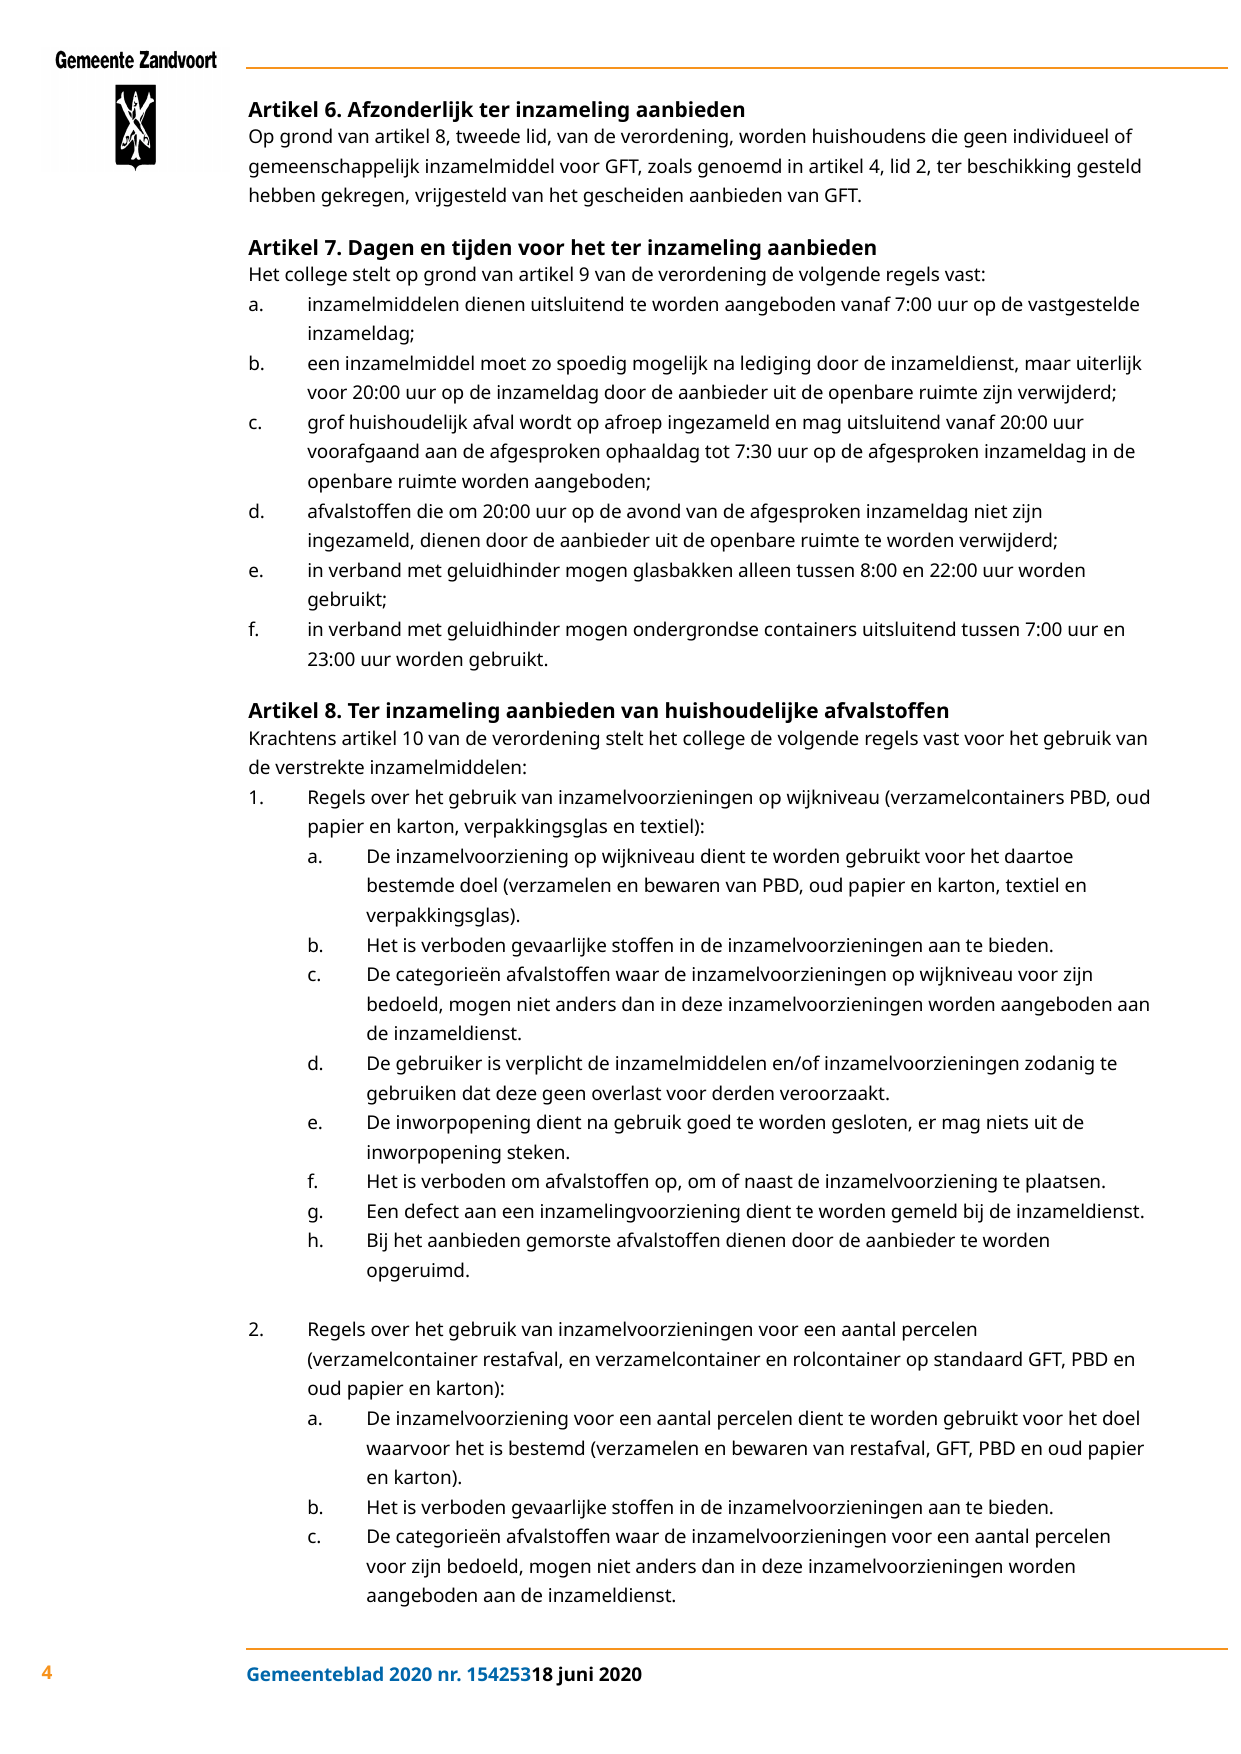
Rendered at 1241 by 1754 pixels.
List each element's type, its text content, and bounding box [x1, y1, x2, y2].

list De categorieën afvalstoffen waar de inzamelvoorzieningen voor een aantal percelen voor zijn bedoeld, mogen niet anders dan in deze inzamelvoorzieningen worden aangeboden aan de inzameldienst. [307, 1523, 1152, 1608]
text Krachtens artikel 10 van de verordening stelt het college de volgende regels vast voor het gebruik van de verstrekte inzamelmiddelen: [248, 725, 1152, 780]
list Regels over het gebruik van inzamelvoorzieningen voor een aantal percelen (verzamelcontainer restafval, en verzamelcontainer en rolcontainer op standaard GFT, PBD en oud papier en karton): [248, 1316, 1152, 1401]
list Bij het aanbieden gemorste afvalstoffen dienen door de aanbieder te worden opgeruimd. [307, 1228, 1152, 1283]
list De inworpopening dient na gebruik goed te worden gesloten, er mag niets uit de inworpopening steken. [307, 1109, 1152, 1164]
list De inzamelvoorziening op wijkniveau dient te worden gebruikt voor het daartoe bestemde doel (verzamelen en bewaren van PBD, oud papier en karton, textiel en verpakkingsglas). [307, 843, 1152, 928]
list in verband met geluidhinder mogen ondergrondse containers uitsluitend tussen 7:00 uur en 23:00 uur worden gebruikt. [248, 616, 1152, 672]
list De categorieën afvalstoffen waar de inzamelvoorzieningen op wijkniveau voor zijn bedoeld, mogen niet anders dan in deze inzamelvoorzieningen worden aangeboden aan de inzameldienst. [307, 961, 1152, 1046]
list afvalstoffen die om 20:00 uur op de avond van de afgesproken inzameldag niet zijn ingezameld, dienen door de aanbieder uit de openbare ruimte te worden verwijderd; [248, 498, 1152, 553]
list Een defect aan een inzamelingvoorziening dient te worden gemeld bij de inzameldienst. [307, 1198, 1152, 1224]
list een inzamelmiddel moet zo spoedig mogelijk na lediging door de inzameldienst, maar uiterlijk voor 20:00 uur op de inzameldag door de aanbieder uit de openbare ruimte zijn verwijderd; [248, 350, 1152, 405]
text Artikel 8. Ter inzameling aanbieden van huishoudelijke afvalstoffen [248, 696, 1152, 725]
list De inzamelvoorziening voor een aantal percelen dient te worden gebruikt voor het doel waarvoor het is bestemd (verzamelen en bewaren van restafval, GFT, PBD en oud papier en karton). [307, 1405, 1152, 1490]
list De gebruiker is verplicht de inzamelmiddelen en/of inzamelvoorzieningen zodanig te gebruiken dat deze geen overlast voor derden veroorzaakt. [307, 1050, 1152, 1105]
list inzamelmiddelen dienen uitsluitend te worden aangeboden vanaf 7:00 uur op de vastgestelde inzameldag; [248, 291, 1152, 346]
list in verband met geluidhinder mogen glasbakken alleen tussen 8:00 en 22:00 uur worden gebruikt; [248, 557, 1152, 612]
list Het is verboden gevaarlijke stoffen in de inzamelvoorzieningen aan te bieden. [307, 932, 1152, 957]
text Artikel 7. Dagen en tijden voor het ter inzameling aanbieden [248, 233, 1152, 261]
text Artikel 6. Afzonderlijk ter inzameling aanbieden [248, 95, 1152, 123]
list Het is verboden om afvalstoffen op, om of naast de inzamelvoorziening te plaatsen. [307, 1168, 1152, 1194]
text Het college stelt op grond van artikel 9 van de verordening de volgende regels vast: [248, 261, 1152, 287]
list grof huishoudelijk afval wordt op afroep ingezameld en mag uitsluitend vanaf 20:00 uur voorafgaand aan de afgesproken ophaaldag tot 7:30 uur op de afgesproken inzameldag in de openbare ruimte worden aangeboden; [248, 409, 1152, 494]
text Op grond van artikel 8, tweede lid, van de verordening, worden huishoudens die geen individueel of gemeenschappelijk inzamelmiddel voor GFT, zoals genoemd in artikel 4, lid 2, ter beschikking gesteld hebben gekregen, vrijgesteld van het gescheiden aanbieden van GFT. [248, 123, 1152, 208]
picture [41, 47, 231, 172]
list Regels over het gebruik van inzamelvoorzieningen op wijkniveau (verzamelcontainers PBD, oud papier en karton, verpakkingsglas en textiel): [248, 784, 1152, 839]
list Het is verboden gevaarlijke stoffen in de inzamelvoorzieningen aan te bieden. [307, 1494, 1152, 1519]
